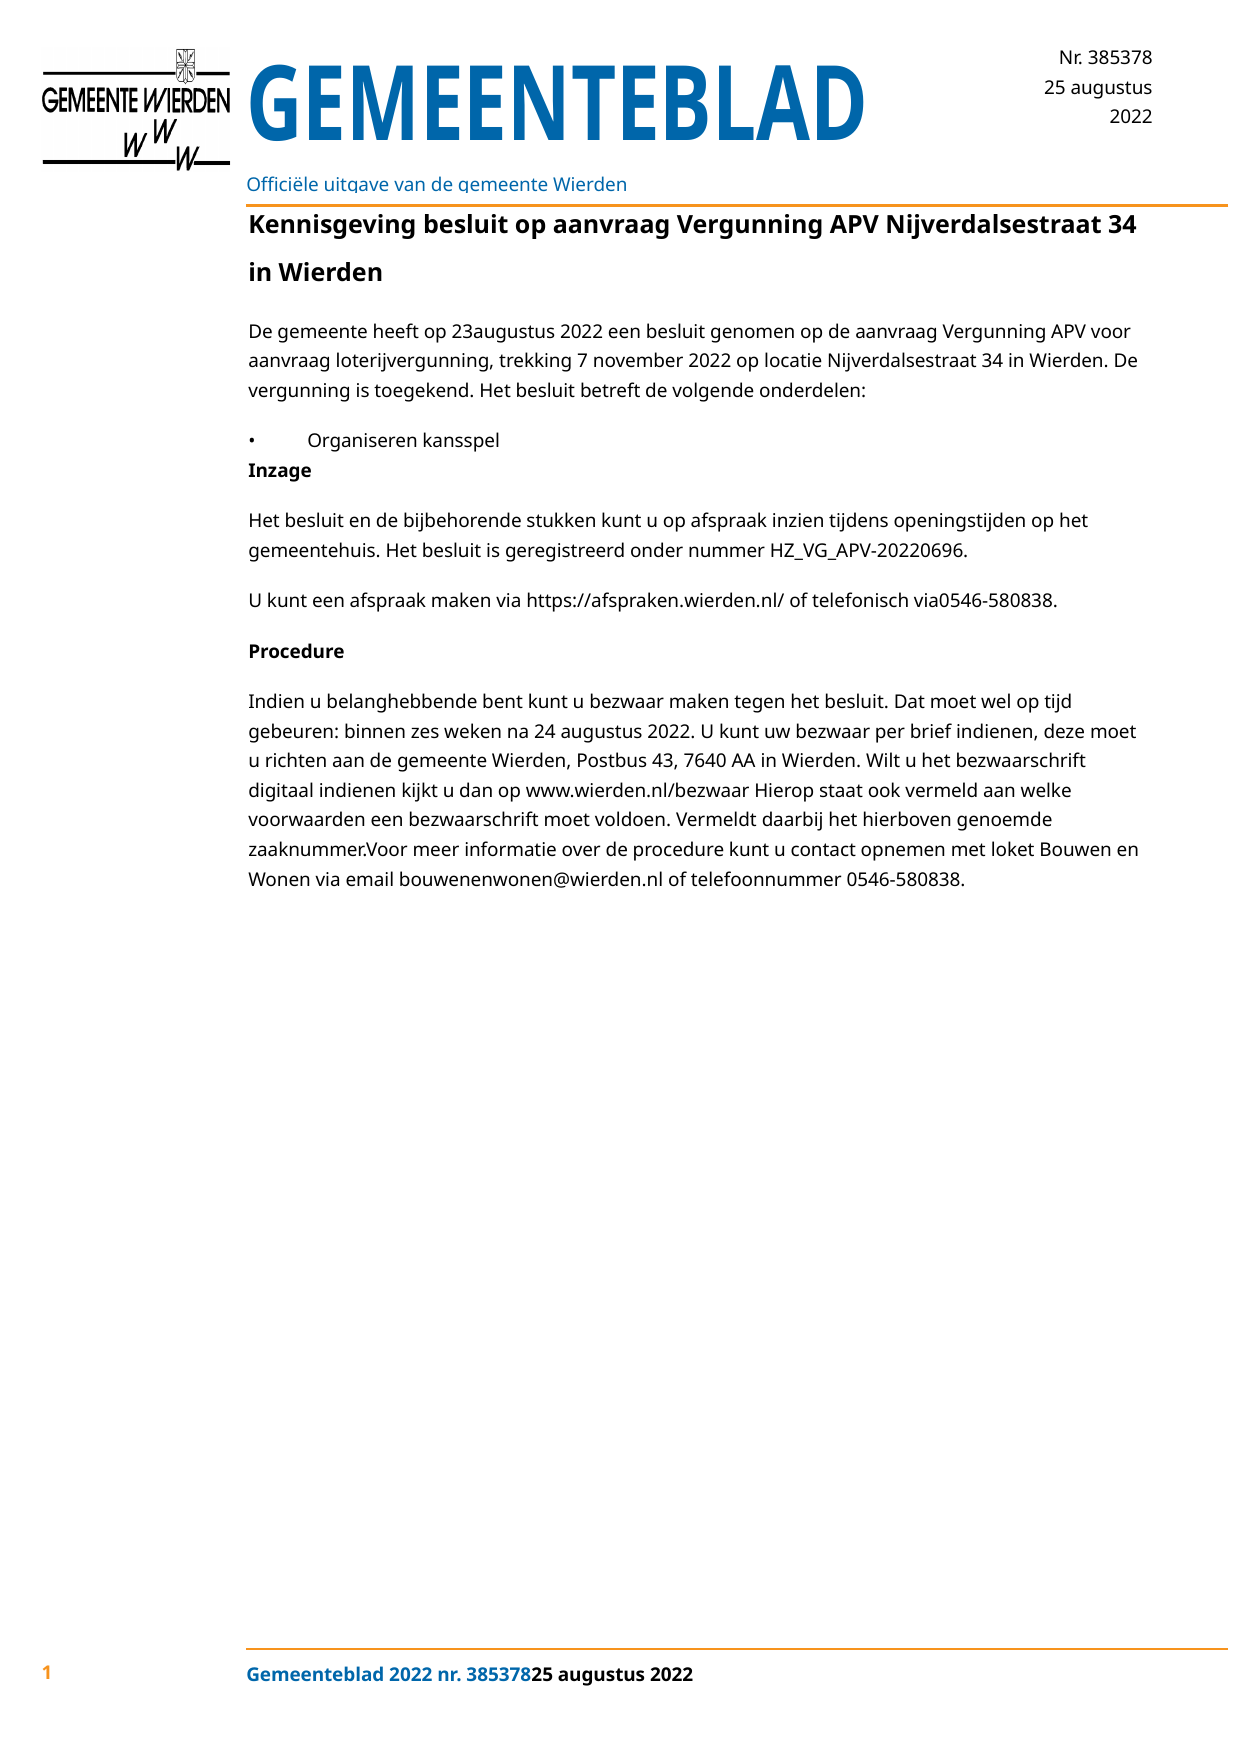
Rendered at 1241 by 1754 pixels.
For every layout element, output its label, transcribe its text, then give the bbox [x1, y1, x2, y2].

text Inzage [248, 457, 1152, 483]
text Procedure [248, 638, 1152, 664]
text De gemeente heeft op 23augustus 2022 een besluit genomen op de aanvraag Vergunning APV voor aanvraag loterijvergunning, trekking 7 november 2022 op locatie Nijverdalsestraat 34 in Wierden. De vergunning is toegekend. Het besluit betreft de volgende onderdelen: [248, 318, 1152, 403]
text Kennisgeving besluit op aanvraag Vergunning APV Nijverdalsestraat 34 in Wierden [248, 207, 1152, 288]
text Het besluit en de bijbehorende stukken kunt u op afspraak inzien tijdens openingstijden op het gemeentehuis. Het besluit is geregistreerd onder nummer HZ_VG_APV-20220696. [248, 507, 1152, 563]
text U kunt een afspraak maken via https://afspraken.wierden.nl/ of telefonisch via0546-580838. [248, 587, 1152, 613]
text Indien u belanghebbende bent kunt u bezwaar maken tegen het besluit. Dat moet wel op tijd gebeuren: binnen zes weken na 24 augustus 2022. U kunt uw bezwaar per brief indienen, deze moet u richten aan de gemeente Wierden, Postbus 43, 7640 AA in Wierden. Wilt u het bezwaarschrift digitaal indienen kijkt u dan op www.wierden.nl/bezwaar Hierop staat ook vermeld aan welke voorwaarden een bezwaarschrift moet voldoen. Vermeldt daarbij het hierboven genoemde zaaknummer.Voor meer informatie over de procedure kunt u contact opnemen met loket Bouwen en Wonen via email bouwenenwonen@wierden.nl of telefoonnummer 0546-580838. [248, 688, 1152, 892]
picture [41, 47, 231, 172]
list Organiseren kansspel [248, 427, 1152, 453]
